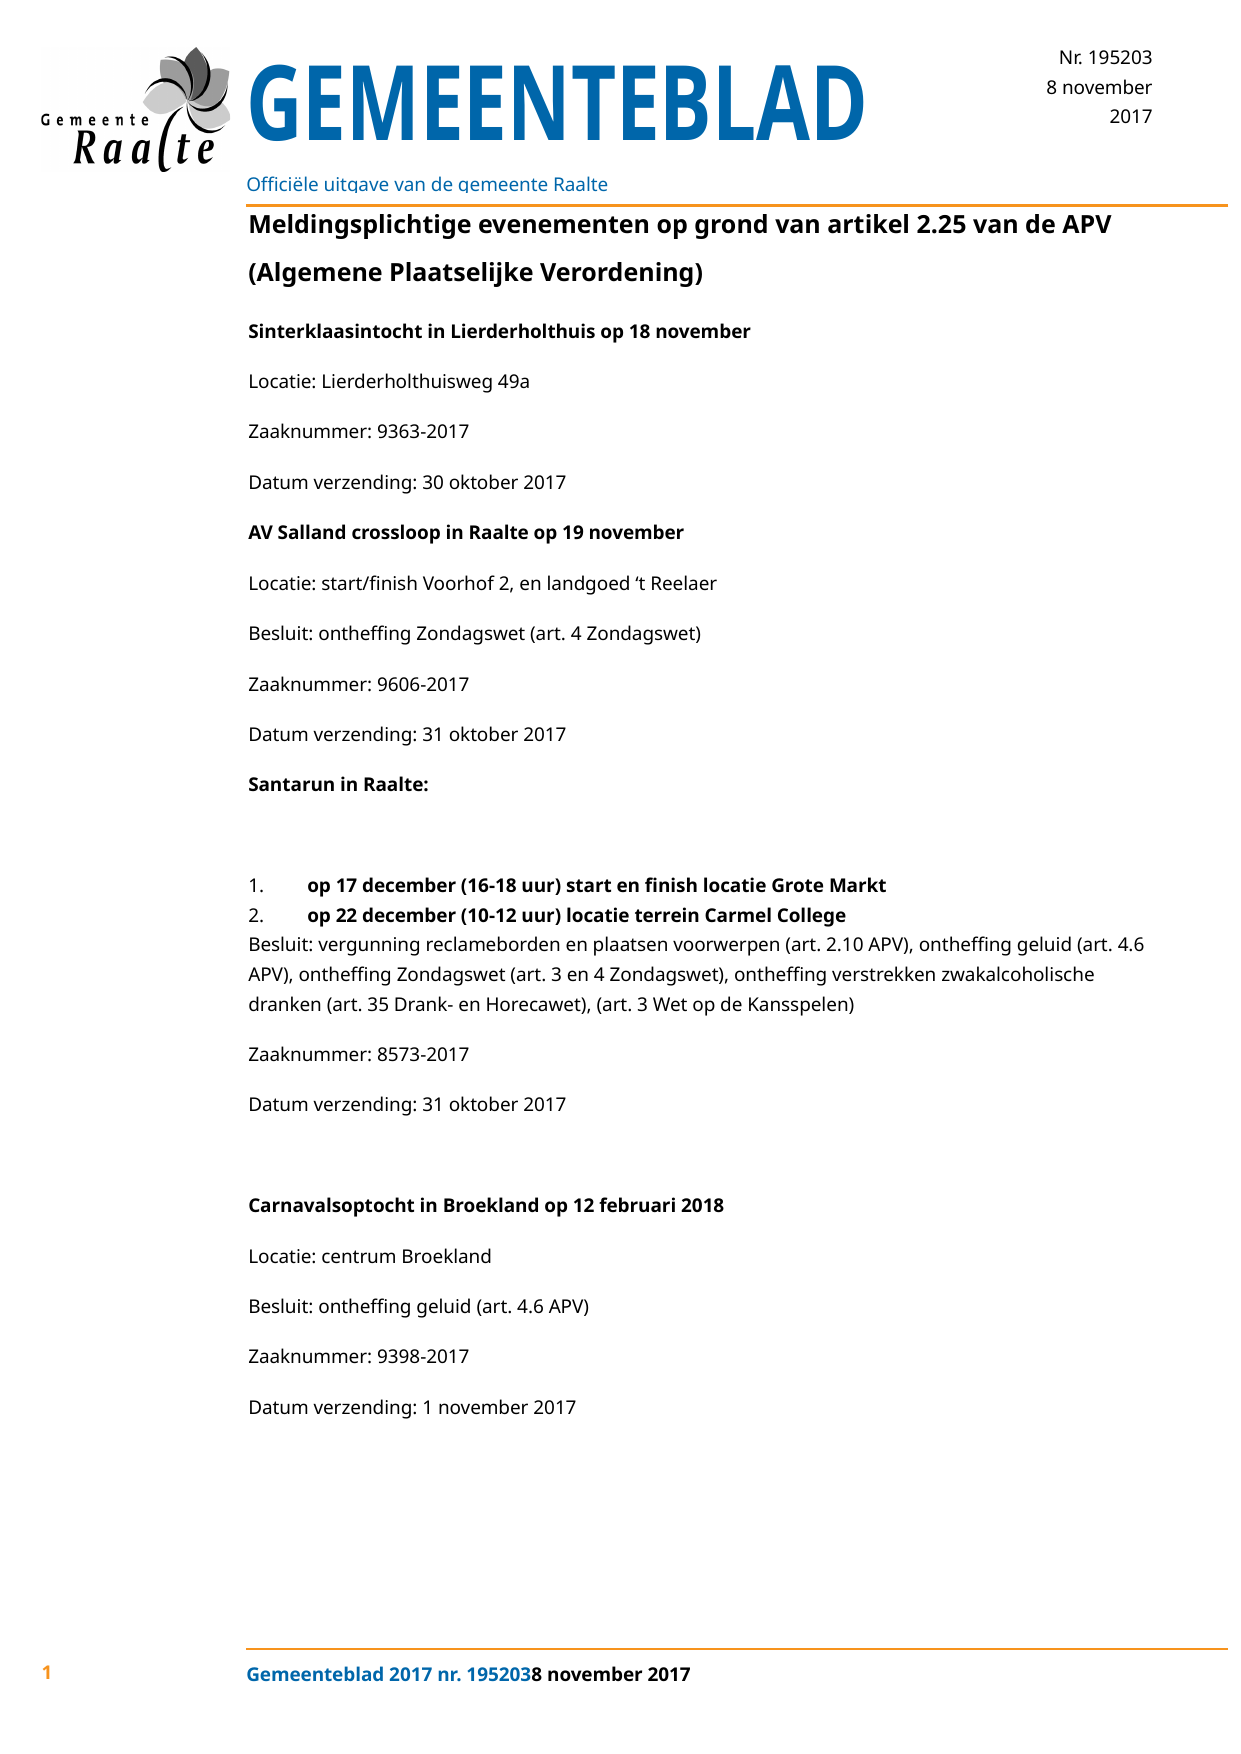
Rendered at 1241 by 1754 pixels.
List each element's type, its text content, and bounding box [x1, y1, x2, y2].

text Locatie: start/finish Voorhof 2, en landgoed ‘t Reelaer [248, 570, 1152, 596]
picture [41, 47, 231, 172]
text Besluit: vergunning reclameborden en plaatsen voorwerpen (art. 2.10 APV), ontheffing geluid (art. 4.6 APV), ontheffing Zondagswet (art. 3 en 4 Zondagswet), ontheffing verstrekken zwakalcoholische dranken (art. 35 Drank- en Horecawet), (art. 3 Wet op de Kansspelen) [248, 932, 1152, 1017]
list op 22 december (10-12 uur) locatie terrein Carmel College [248, 902, 1152, 928]
text Santarun in Raalte: [248, 772, 1152, 797]
list op 17 december (16-18 uur) start en finish locatie Grote Markt [248, 872, 1152, 898]
text Zaaknummer: 9363-2017 [248, 419, 1152, 444]
text Besluit: ontheffing Zondagswet (art. 4 Zondagswet) [248, 620, 1152, 646]
text Meldingsplichtige evenementen op grond van artikel 2.25 van de APV (Algemene Plaatselijke Verordening) [248, 207, 1152, 288]
text Datum verzending: 31 oktober 2017 [248, 1092, 1152, 1117]
text AV Salland crossloop in Raalte op 19 november [248, 519, 1152, 545]
text Zaaknummer: 8573-2017 [248, 1041, 1152, 1067]
text Datum verzending: 31 oktober 2017 [248, 721, 1152, 747]
text Zaaknummer: 9606-2017 [248, 671, 1152, 697]
text Besluit: ontheffing geluid (art. 4.6 APV) [248, 1293, 1152, 1319]
text Locatie: centrum Broekland [248, 1243, 1152, 1269]
text Locatie: Lierderholthuisweg 49a [248, 368, 1152, 394]
text Datum verzending: 30 oktober 2017 [248, 469, 1152, 495]
text Carnavalsoptocht in Broekland op 12 februari 2018 [248, 1192, 1152, 1218]
text Sinterklaasintocht in Lierderholthuis op 18 november [248, 318, 1152, 344]
text Datum verzending: 1 november 2017 [248, 1394, 1152, 1420]
text Zaaknummer: 9398-2017 [248, 1344, 1152, 1369]
